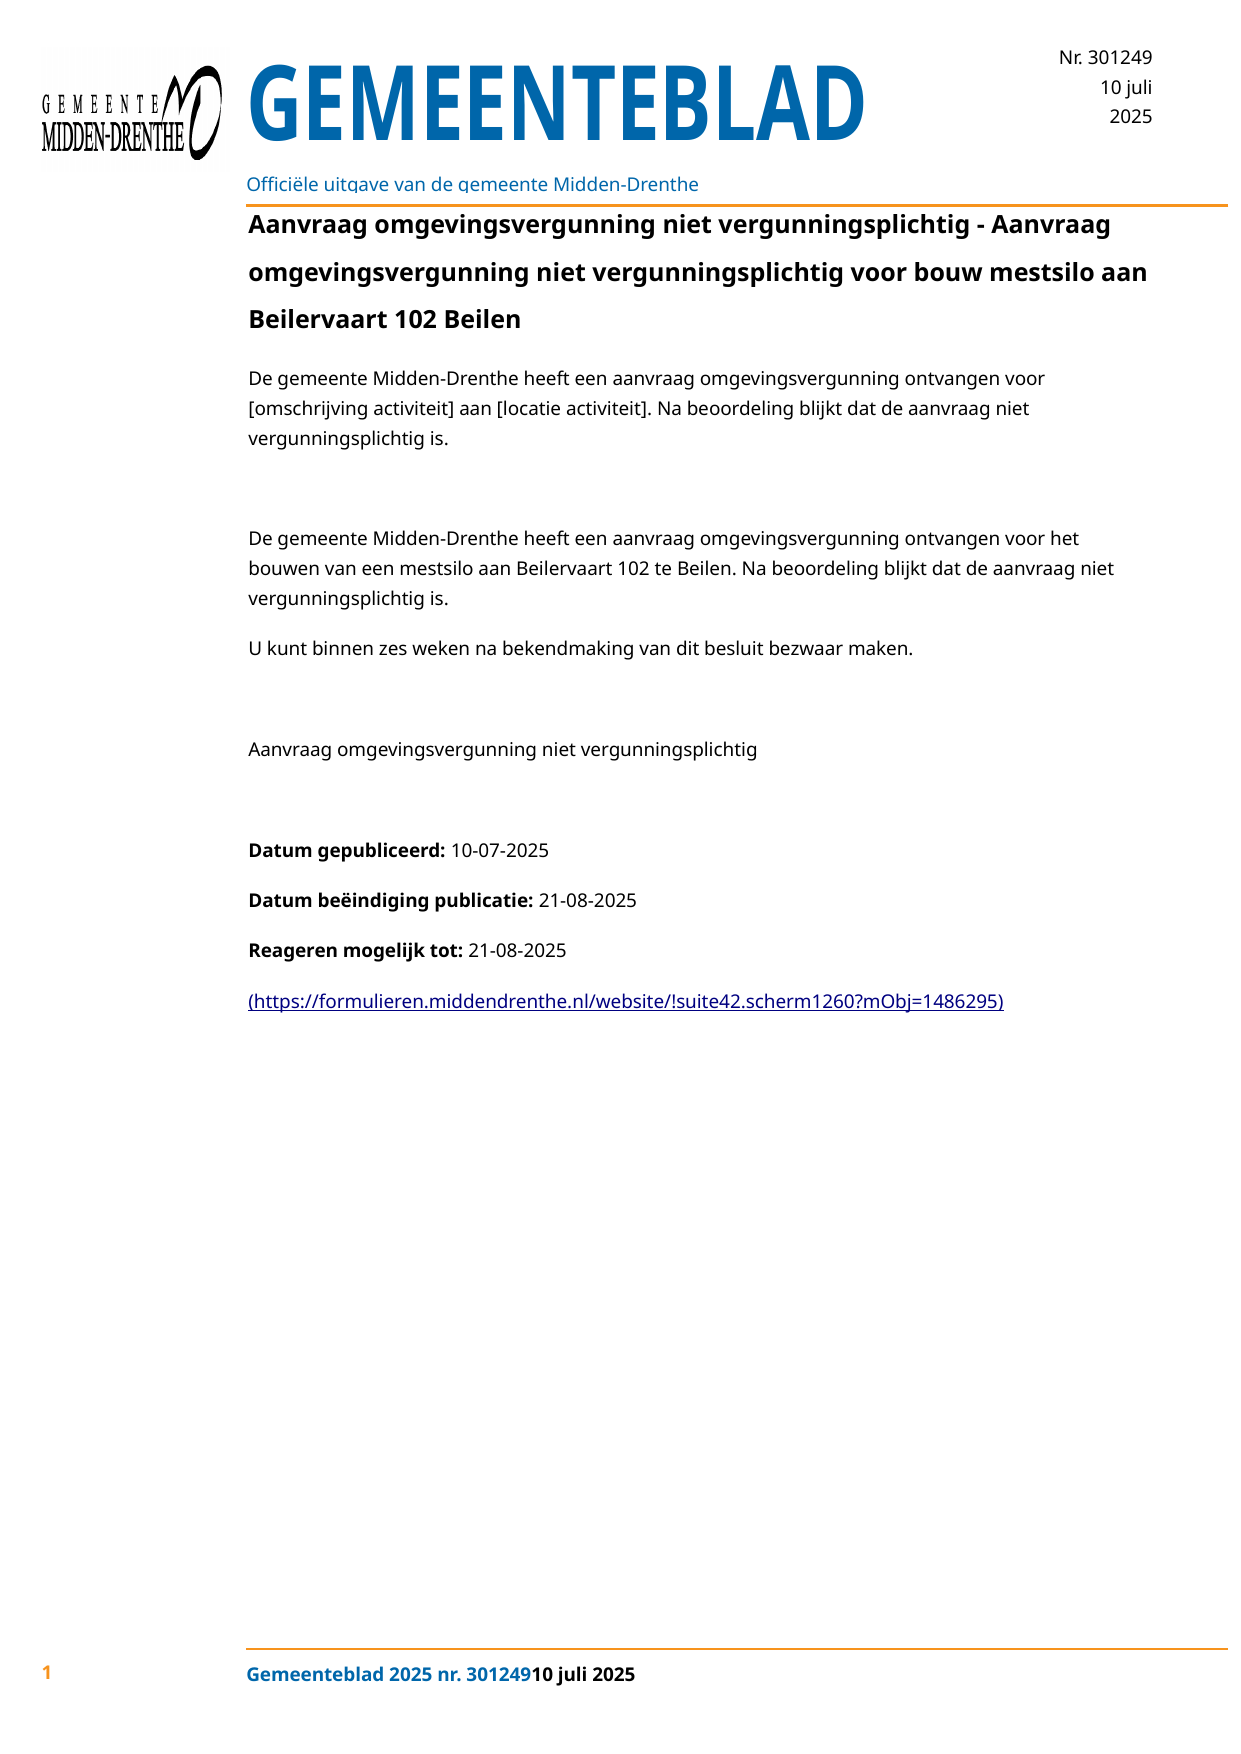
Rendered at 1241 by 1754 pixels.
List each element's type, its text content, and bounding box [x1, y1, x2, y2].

text Aanvraag omgevingsvergunning niet vergunningsplichtig [248, 736, 1152, 762]
picture [41, 47, 231, 172]
text Aanvraag omgevingsvergunning niet vergunningsplichtig - Aanvraag omgevingsvergunning niet vergunningsplichtig voor bouw mestsilo aan Beilervaart 102 Beilen [248, 207, 1152, 336]
text Datum beëindiging publicatie: 21-08-2025 [248, 887, 1152, 913]
text Reageren mogelijk tot: 21-08-2025 [248, 938, 1152, 963]
text De gemeente Midden-Drenthe heeft een aanvraag omgevingsvergunning ontvangen voor het bouwen van een mestsilo aan Beilervaart 102 te Beilen. Na beoordeling blijkt dat de aanvraag niet vergunningsplichtig is. [248, 526, 1152, 610]
text (https://formulieren.middendrenthe.nl/website/!suite42.scherm1260?mObj=1486295) [248, 988, 1152, 1014]
text Datum gepubliceerd: 10-07-2025 [248, 837, 1152, 862]
text U kunt binnen zes weken na bekendmaking van dit besluit bezwaar maken. [248, 635, 1152, 661]
text De gemeente Midden-Drenthe heeft een aanvraag omgevingsvergunning ontvangen voor [omschrijving activiteit] aan [locatie activiteit]. Na beoordeling blijkt dat de aanvraag niet vergunningsplichtig is. [248, 366, 1152, 450]
